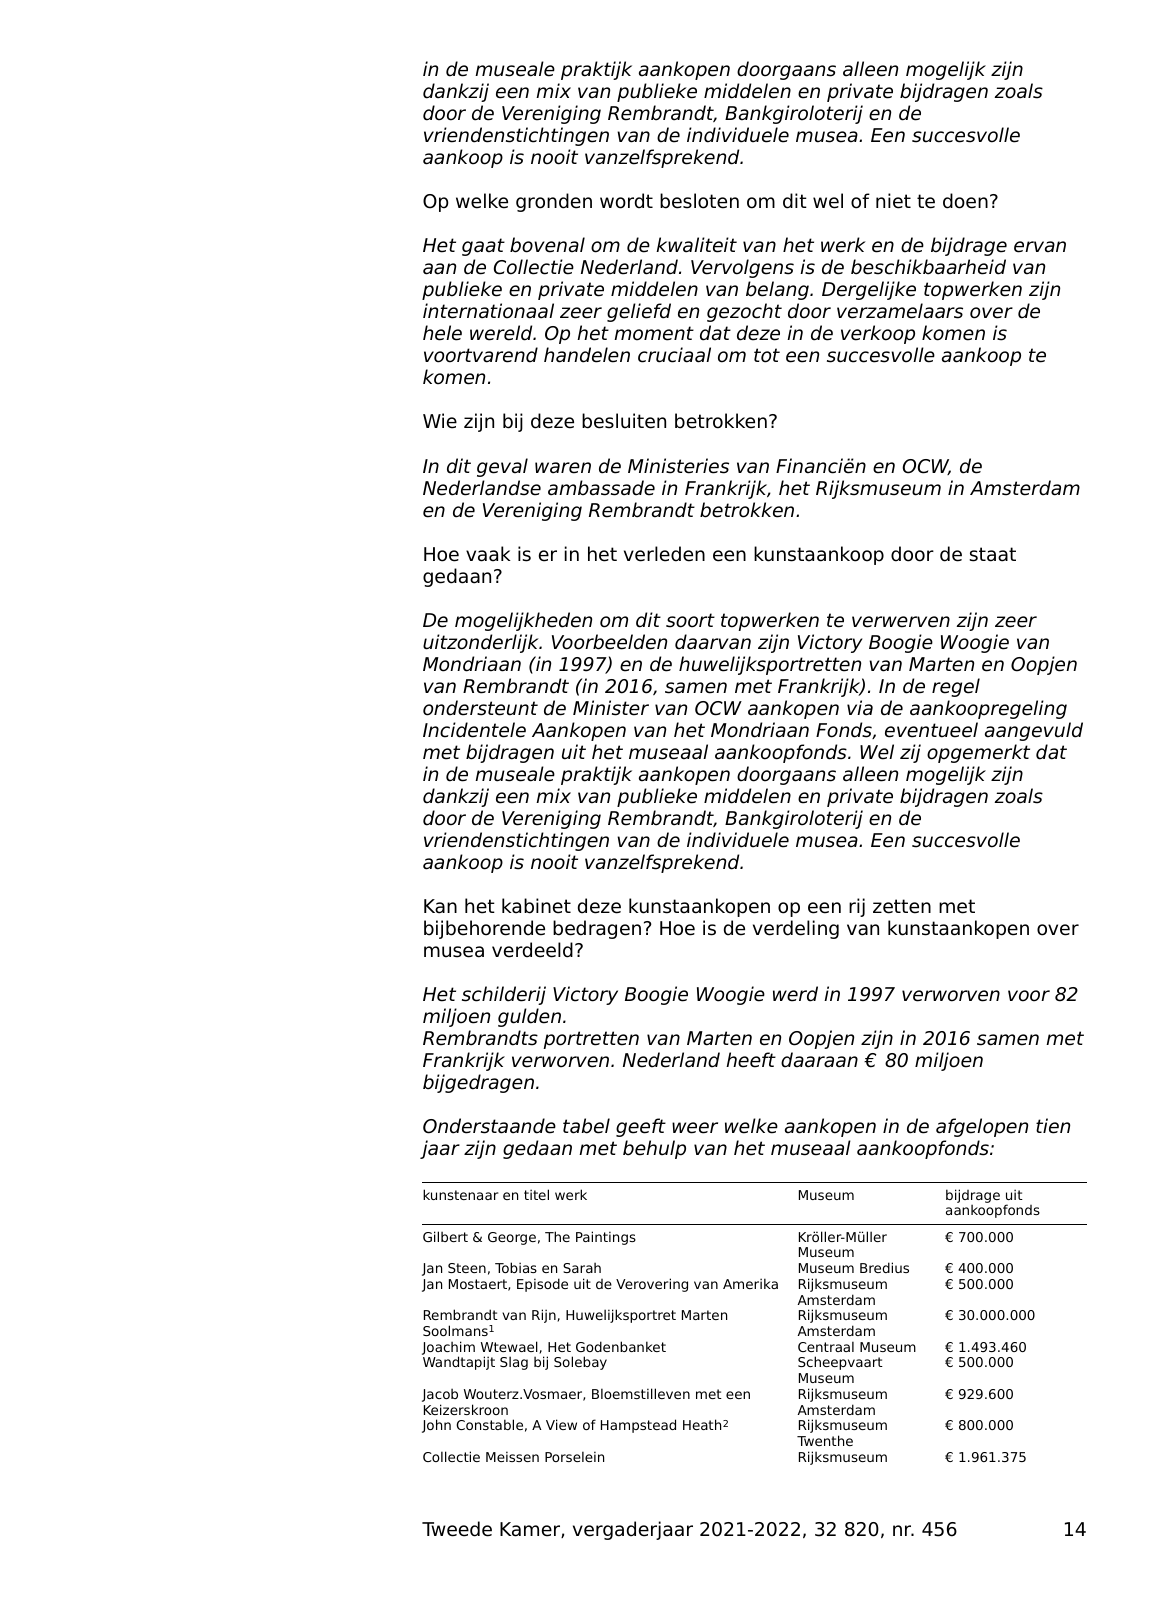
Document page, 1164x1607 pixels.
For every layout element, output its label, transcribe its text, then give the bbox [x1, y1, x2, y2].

table_cell Jan Mostaert, Episode uit de Verovering van Amerika [422, 1277, 791, 1308]
table_cell € 800.000 [939, 1418, 1087, 1449]
text in de museale praktijk aankopen doorgaans alleen mogelijk zijn dankzij een mix van publieke middelen en private bijdragen zoals door de Vereniging Rembrandt, Bankgiroloterij en de vriendenstichtingen van de individuele musea. Een succesvolle aankoop is nooit vanzelfsprekend. [422, 59, 1087, 169]
table_cell Rijksmuseum Twenthe [791, 1418, 939, 1449]
text Op welke gronden wordt besloten om dit wel of niet te doen? [422, 191, 1087, 213]
table_cell € 500.000 [939, 1355, 1087, 1387]
table_cell € 1.961.375 [939, 1450, 1087, 1465]
table_header kunstenaar en titel werk [422, 1183, 791, 1224]
table_cell Scheepvaart Museum [791, 1355, 939, 1387]
table_cell Gilbert & George, The Paintings [422, 1225, 791, 1261]
text Het schilderij Victory Boogie Woogie werd in 1997 verworven voor 82 miljoen gulden. [422, 984, 1087, 1028]
table_cell Joachim Wtewael, Het Godenbanket [422, 1340, 791, 1355]
text In dit geval waren de Ministeries van Financiën en OCW, de Nederlandse ambassade in Frankrijk, het Rijksmuseum in Amsterdam en de Vereniging Rembrandt betrokken. [422, 456, 1087, 521]
table_cell Jan Steen, Tobias en Sarah [422, 1261, 791, 1277]
text De mogelijkheden om dit soort topwerken te verwerven zijn zeer uitzonderlijk. Voorbeelden daarvan zijn Victory Boogie Woogie van Mondriaan (in 1997) en de huwelijksportretten van Marten en Oopjen van Rembrandt (in 2016, samen met Frankrijk). In de regel ondersteunt de Minister van OCW aankopen via de aankoopregeling Incidentele Aankopen van het Mondriaan Fonds, eventueel aangevuld met bijdragen uit het museaal aankoopfonds. Wel zij opgemerkt dat in de museale praktijk aankopen doorgaans alleen mogelijk zijn dankzij een mix van publieke middelen en private bijdragen zoals door de Vereniging Rembrandt, Bankgiroloterij en de vriendenstichtingen van de individuele musea. Een succesvolle aankoop is nooit vanzelfsprekend. [422, 610, 1087, 873]
table_cell Rijksmuseum Amsterdam [791, 1308, 939, 1339]
table_cell Jacob Wouterz.Vosmaer, Bloemstilleven met een Keizerskroon [422, 1387, 791, 1418]
table_cell Kröller-Müller Museum [791, 1225, 939, 1261]
text Onderstaande tabel geeft weer welke aankopen in de afgelopen tien jaar zijn gedaan met behulp van het museaal aankoopfonds: [422, 1116, 1087, 1160]
text Kan het kabinet deze kunstaankopen op een rij zetten met bijbehorende bedragen? Hoe is de verdeling van kunstaankopen over musea verdeeld? [422, 896, 1087, 962]
table_cell € 700.000 [939, 1225, 1087, 1261]
table_cell Rembrandt van Rijn, Huwelijksportret Marten Soolmans1 [422, 1308, 791, 1339]
text Rembrandts portretten van Marten en Oopjen zijn in 2016 samen met Frankrijk verworven. Nederland heeft daaraan € 80 miljoen bijgedragen. [422, 1028, 1087, 1094]
table_cell Centraal Museum [791, 1340, 939, 1355]
table_cell Rijksmuseum Amsterdam [791, 1387, 939, 1418]
table_cell € 400.000 [939, 1261, 1087, 1277]
text Hoe vaak is er in het verleden een kunstaankoop door de staat gedaan? [422, 544, 1087, 588]
table_cell Collectie Meissen Porselein [422, 1450, 791, 1465]
table_cell € 30.000.000 [939, 1308, 1087, 1339]
table_cell Rijksmuseum Amsterdam [791, 1277, 939, 1308]
table_cell € 929.600 [939, 1387, 1087, 1418]
text Het gaat bovenal om de kwaliteit van het werk en de bijdrage ervan aan de Collectie Nederland. Vervolgens is de beschikbaarheid van publieke en private middelen van belang. Dergelijke topwerken zijn internationaal zeer geliefd en gezocht door verzamelaars over de hele wereld. Op het moment dat deze in de verkoop komen is voortvarend handelen cruciaal om tot een succesvolle aankoop te komen. [422, 235, 1087, 389]
table_cell John Constable, A View of Hampstead Heath2 [422, 1418, 791, 1449]
table_cell Museum Bredius [791, 1261, 939, 1277]
table_cell € 500.000 [939, 1277, 1087, 1308]
table_cell Wandtapijt Slag bij Solebay [422, 1355, 791, 1387]
table_header Museum [791, 1183, 939, 1224]
table_cell Rijksmuseum [791, 1450, 939, 1465]
text Wie zijn bij deze besluiten betrokken? [422, 411, 1087, 433]
table_cell € 1.493.460 [939, 1340, 1087, 1355]
table_header bijdrage uit aankoopfonds [939, 1183, 1087, 1224]
